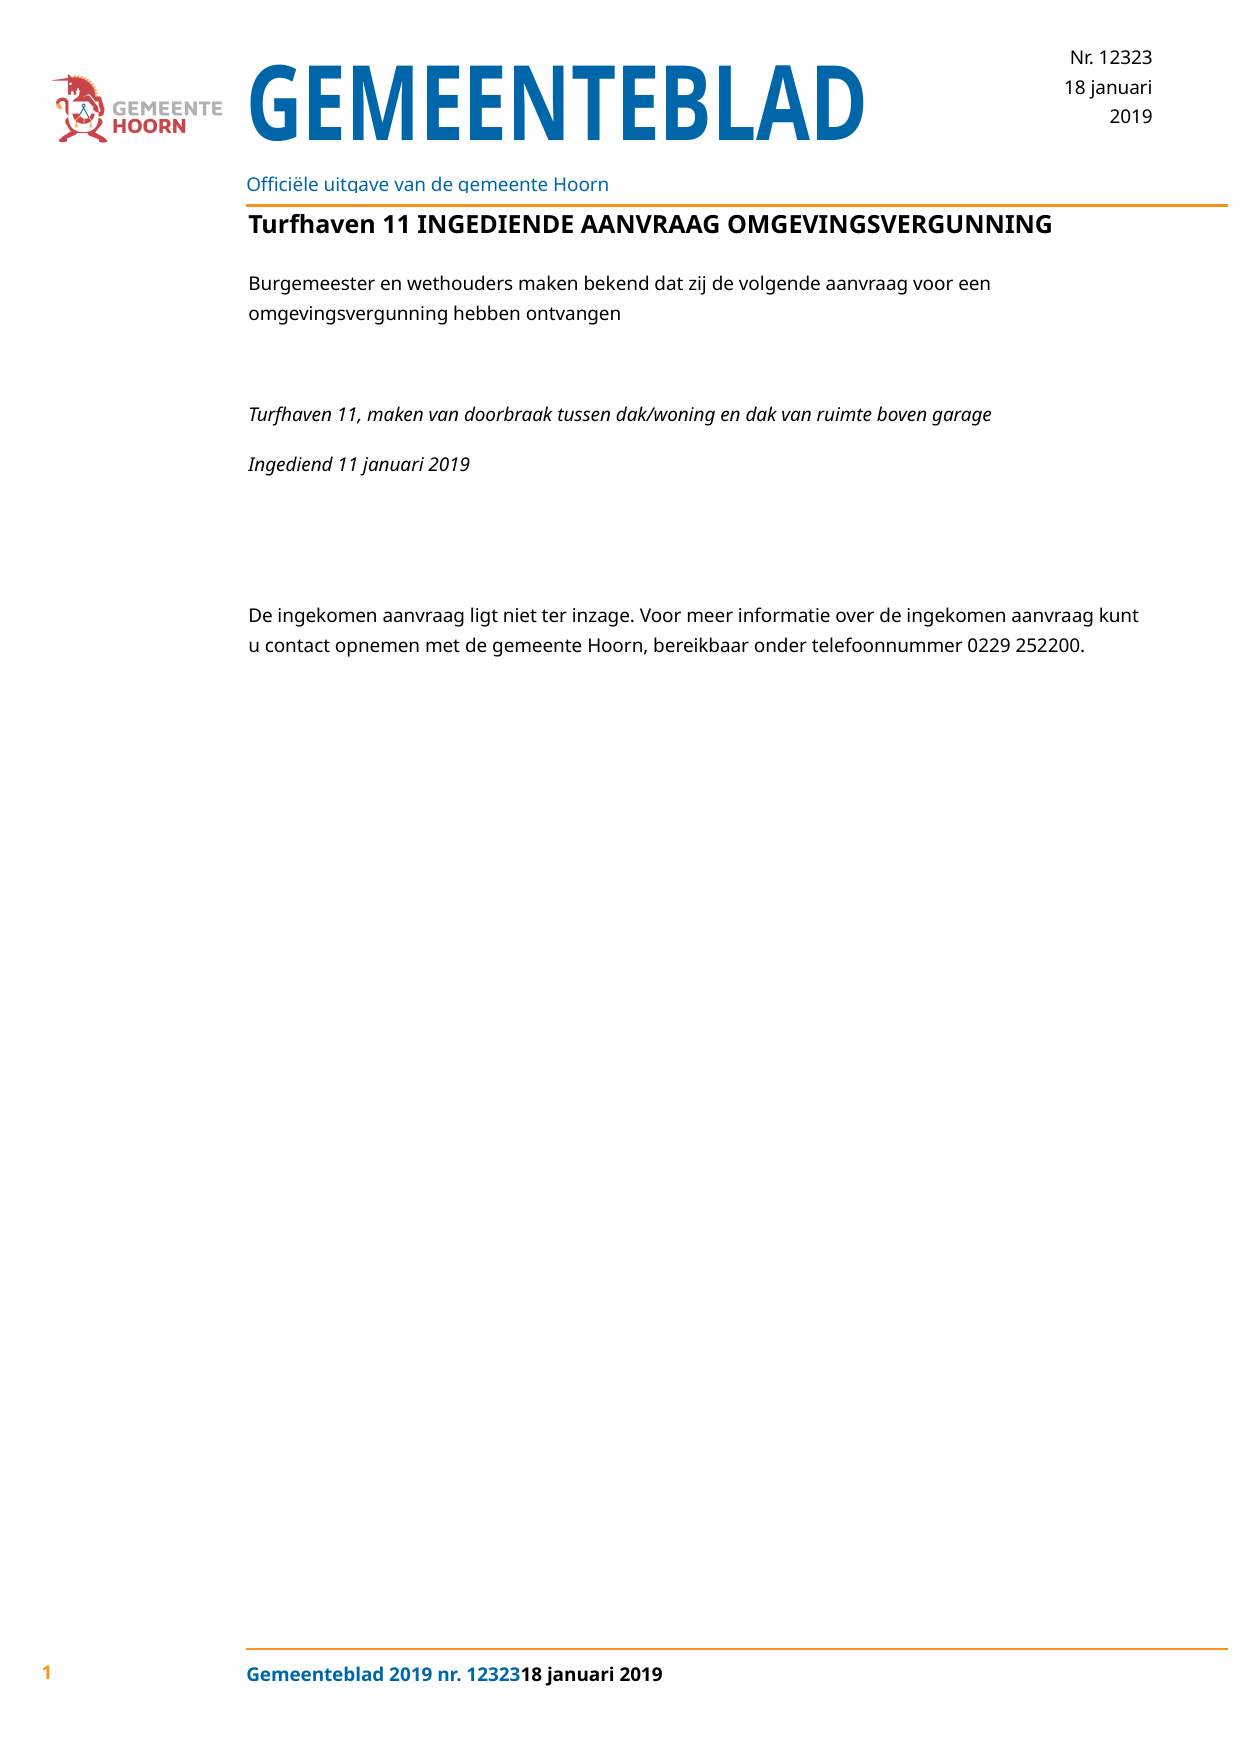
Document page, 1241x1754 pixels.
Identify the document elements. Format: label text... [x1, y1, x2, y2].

text Turfhaven 11, maken van doorbraak tussen dak/woning en dak van ruimte boven garage [248, 401, 1152, 426]
text De ingekomen aanvraag ligt niet ter inzage. Voor meer informatie over de ingekomen aanvraag kunt u contact opnemen met de gemeente Hoorn, bereikbaar onder telefoonnummer 0229 252200. [248, 602, 1152, 658]
picture [41, 47, 231, 172]
text Ingediend 11 januari 2019 [248, 451, 1152, 477]
text Burgemeester en wethouders maken bekend dat zij de volgende aanvraag voor een omgevingsvergunning hebben ontvangen [248, 270, 1152, 326]
text Turfhaven 11 INGEDIENDE AANVRAAG OMGEVINGSVERGUNNING [248, 207, 1152, 241]
